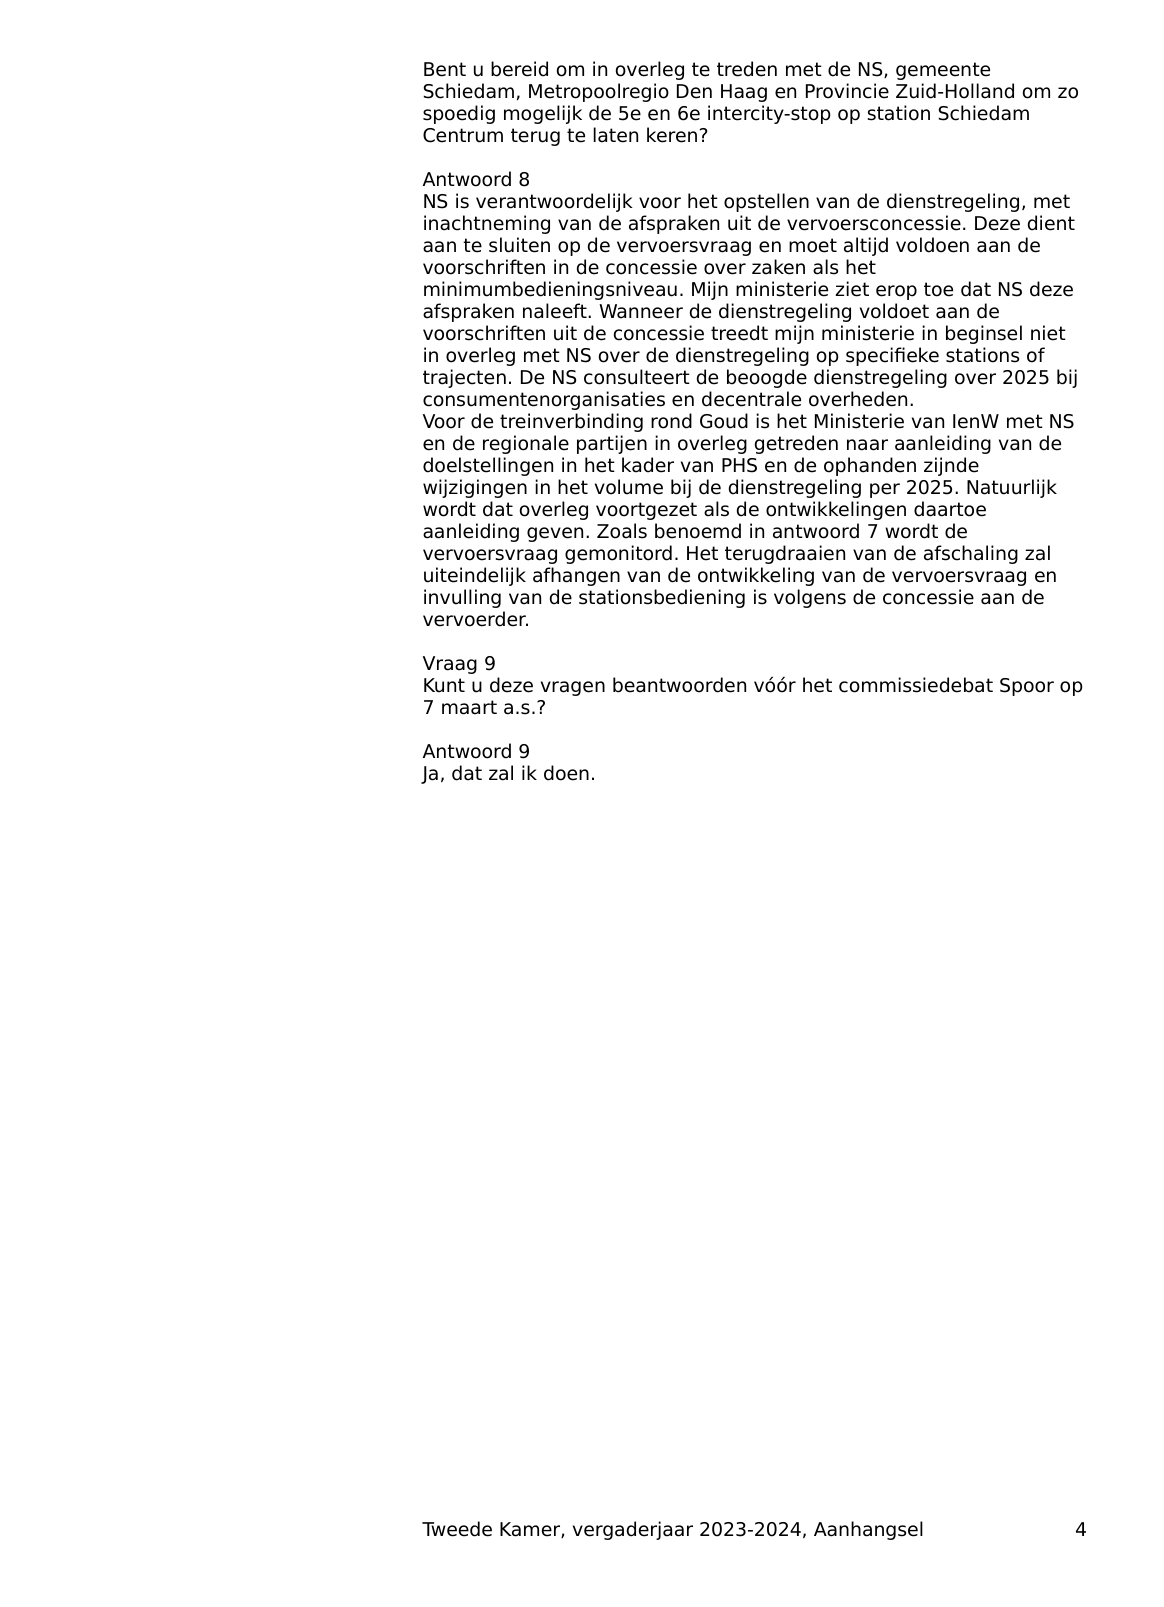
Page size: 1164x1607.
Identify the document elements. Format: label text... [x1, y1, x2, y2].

text Bent u bereid om in overleg te treden met de NS, gemeente Schiedam, Metropoolregio Den Haag en Provincie Zuid-Holland om zo spoedig mogelijk de 5e en 6e intercity-stop op station Schiedam Centrum terug te laten keren? [422, 59, 1087, 147]
text Kunt u deze vragen beantwoorden vóór het commissiedebat Spoor op 7 maart a.s.? [422, 675, 1087, 719]
text Antwoord 8 [422, 169, 1087, 191]
text Vraag 9 [422, 653, 1087, 675]
text Ja, dat zal ik doen. [422, 763, 1087, 785]
text Voor de treinverbinding rond Goud is het Ministerie van IenW met NS en de regionale partijen in overleg getreden naar aanleiding van de doelstellingen in het kader van PHS en de ophanden zijnde wijzigingen in het volume bij de dienstregeling per 2025. Natuurlijk wordt dat overleg voortgezet als de ontwikkelingen daartoe aanleiding geven. Zoals benoemd in antwoord 7 wordt de vervoersvraag gemonitord. Het terugdraaien van de afschaling zal uiteindelijk afhangen van de ontwikkeling van de vervoersvraag en invulling van de stationsbediening is volgens de concessie aan de vervoerder. [422, 411, 1087, 631]
text Antwoord 9 [422, 741, 1087, 763]
text NS is verantwoordelijk voor het opstellen van de dienstregeling, met inachtneming van de afspraken uit de vervoersconcessie. Deze dient aan te sluiten op de vervoersvraag en moet altijd voldoen aan de voorschriften in de concessie over zaken als het minimumbedieningsniveau. Mijn ministerie ziet erop toe dat NS deze afspraken naleeft. Wanneer de dienstregeling voldoet aan de voorschriften uit de concessie treedt mijn ministerie in beginsel niet in overleg met NS over de dienstregeling op specifieke stations of trajecten. De NS consulteert de beoogde dienstregeling over 2025 bij consumentenorganisaties en decentrale overheden. [422, 191, 1087, 411]
